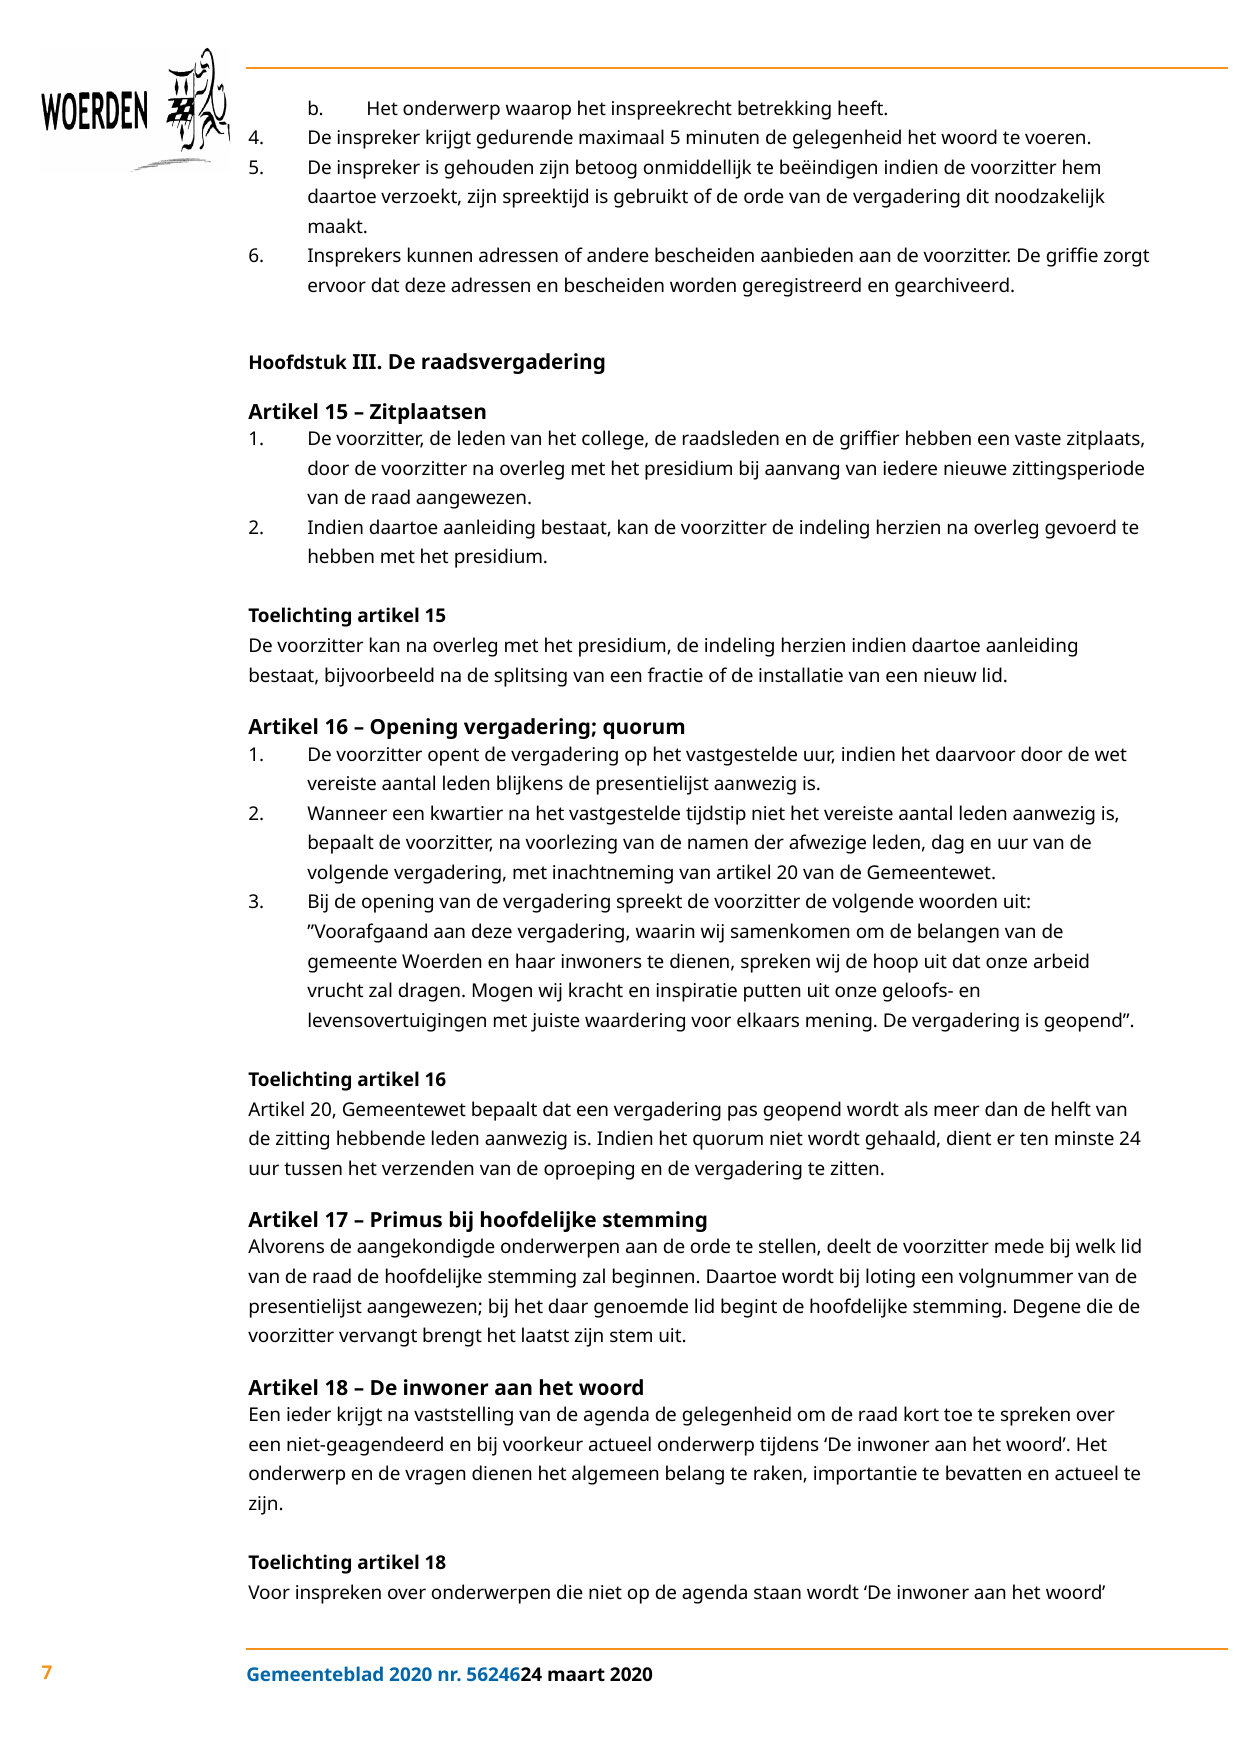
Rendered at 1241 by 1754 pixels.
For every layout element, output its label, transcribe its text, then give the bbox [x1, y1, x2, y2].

text Een ieder krijgt na vaststelling van de agenda de gelegenheid om de raad kort toe te spreken over een niet-geagendeerd en bij voorkeur actueel onderwerp tijdens ‘De inwoner aan het woord’. Het onderwerp en de vragen dienen het algemeen belang te raken, importantie te bevatten en actueel te zijn. [248, 1401, 1152, 1516]
list De inspreker is gehouden zijn betoog onmiddellijk te beëindigen indien de voorzitter hem daartoe verzoekt, zijn spreektijd is gebruikt of de orde van de vergadering dit noodzakelijk maakt. [248, 154, 1152, 239]
list Insprekers kunnen adressen of andere bescheiden aanbieden aan de voorzitter. De griffie zorgt ervoor dat deze adressen en bescheiden worden geregistreerd en gearchiveerd. [248, 243, 1152, 298]
text Artikel 16 – Opening vergadering; quorum [248, 712, 1152, 741]
picture [41, 47, 231, 172]
text Hoofdstuk III. De raadsvergadering [248, 347, 1152, 376]
text Toelichting artikel 15 [248, 603, 1152, 628]
list Indien daartoe aanleiding bestaat, kan de voorzitter de indeling herzien na overleg gevoerd te hebben met het presidium. [248, 514, 1152, 569]
list Wanneer een kwartier na het vastgestelde tijdstip niet het vereiste aantal leden aanwezig is, bepaalt de voorzitter, na voorlezing van de namen der afwezige leden, dag en uur van de volgende vergadering, met inachtneming van artikel 20 van de Gemeentewet. [248, 800, 1152, 885]
text Artikel 18 – De inwoner aan het woord [248, 1373, 1152, 1401]
text Artikel 17 – Primus bij hoofdelijke stemming [248, 1205, 1152, 1234]
text Alvorens de aangekondigde onderwerpen aan de orde te stellen, deelt de voorzitter mede bij welk lid van de raad de hoofdelijke stemming zal beginnen. Daartoe wordt bij loting een volgnummer van de presentielijst aangewezen; bij het daar genoemde lid begint de hoofdelijke stemming. Degene die de voorzitter vervangt brengt het laatst zijn stem uit. [248, 1234, 1152, 1348]
list De voorzitter opent de vergadering op het vastgestelde uur, indien het daarvoor door de wet vereiste aantal leden blijkens de presentielijst aanwezig is. [248, 741, 1152, 796]
text Toelichting artikel 16 [248, 1066, 1152, 1092]
text Artikel 15 – Zitplaatsen [248, 397, 1152, 425]
text De voorzitter kan na overleg met het presidium, de indeling herzien indien daartoe aanleiding bestaat, bijvoorbeeld na de splitsing van een fractie of de installatie van een nieuw lid. [248, 632, 1152, 688]
list De voorzitter, de leden van het college, de raadsleden en de griffier hebben een vaste zitplaats, door de voorzitter na overleg met het presidium bij aanvang van iedere nieuwe zittingsperiode van de raad aangewezen. [248, 425, 1152, 510]
text Voor inspreken over onderwerpen die niet op de agenda staan wordt ‘De inwoner aan het woord’ [248, 1579, 1152, 1604]
list De inspreker krijgt gedurende maximaal 5 minuten de gelegenheid het woord te voeren. [248, 124, 1152, 150]
text Toelichting artikel 18 [248, 1549, 1152, 1575]
list Het onderwerp waarop het inspreekrecht betrekking heeft. [307, 95, 1152, 121]
text Artikel 20, Gemeentewet bepaalt dat een vergadering pas geopend wordt als meer dan de helft van de zitting hebbende leden aanwezig is. Indien het quorum niet wordt gehaald, dient er ten minste 24 uur tussen het verzenden van de oproeping en de vergadering te zitten. [248, 1096, 1152, 1181]
list Bij de opening van de vergadering spreekt de voorzitter de volgende woorden uit: ”Voorafgaand aan deze vergadering, waarin wij samenkomen om de belangen van de gemeente Woerden en haar inwoners te dienen, spreken wij de hoop uit dat onze arbeid vrucht zal dragen. Mogen wij kracht en inspiratie putten uit onze geloofs- en levensovertuigingen met juiste waardering voor elkaars mening. De vergadering is geopend”. [248, 889, 1152, 1033]
